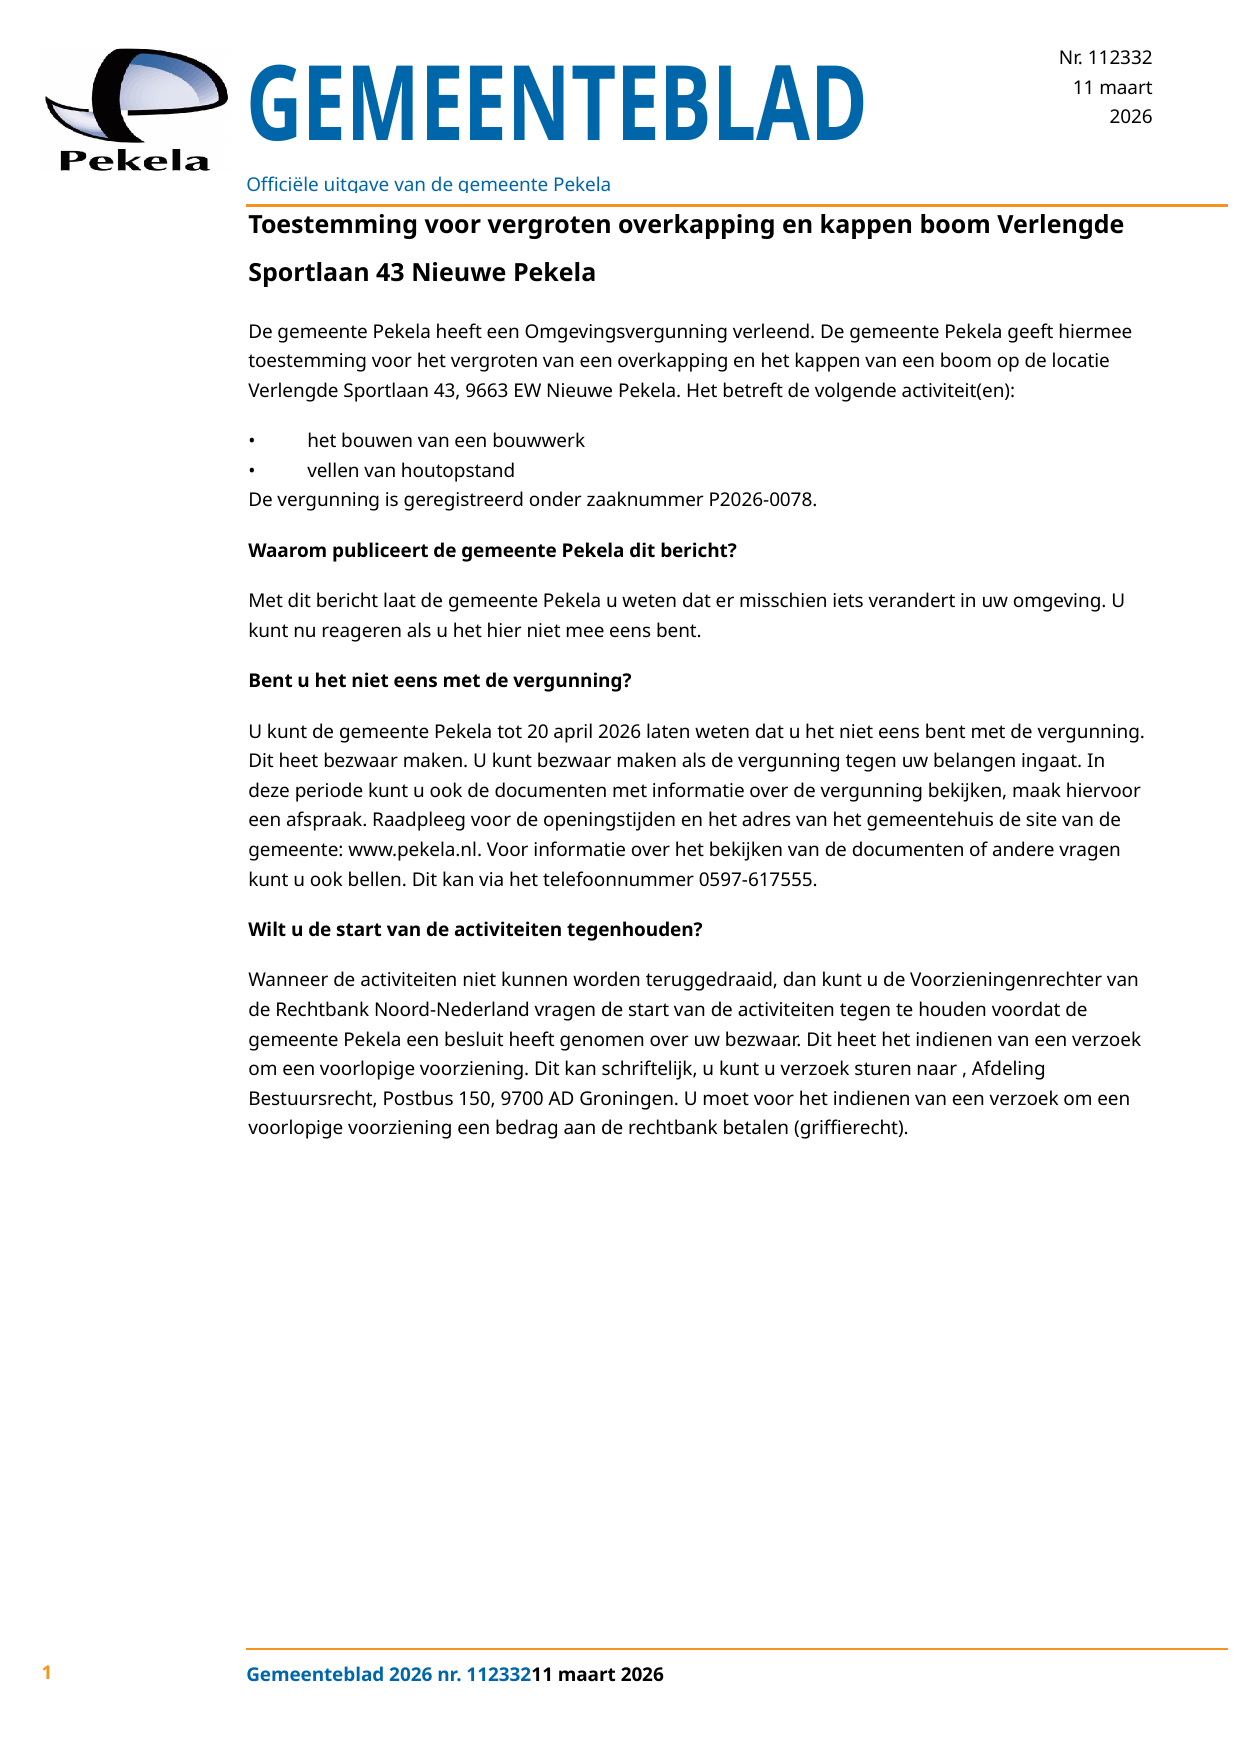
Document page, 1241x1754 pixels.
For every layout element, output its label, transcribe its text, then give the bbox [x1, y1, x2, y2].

list het bouwen van een bouwwerk [248, 427, 1152, 453]
text Toestemming voor vergroten overkapping en kappen boom Verlengde Sportlaan 43 Nieuwe Pekela [248, 207, 1152, 288]
list vellen van houtopstand [248, 457, 1152, 483]
text Wanneer de activiteiten niet kunnen worden teruggedraaid, dan kunt u de Voorzieningenrechter van de Rechtbank Noord-Nederland vragen de start van de activiteiten tegen te houden voordat de gemeente Pekela een besluit heeft genomen over uw bezwaar. Dit heet het indienen van een verzoek om een voorlopige voorziening. Dit kan schriftelijk, u kunt u verzoek sturen naar , Afdeling Bestuursrecht, Postbus 150, 9700 AD Groningen. U moet voor het indienen van een verzoek om een voorlopige voorziening een bedrag aan de rechtbank betalen (griffierecht). [248, 967, 1152, 1140]
text Bent u het niet eens met de vergunning? [248, 667, 1152, 693]
text De vergunning is geregistreerd onder zaaknummer P2026-0078. [248, 487, 1152, 512]
text De gemeente Pekela heeft een Omgevingsvergunning verleend. De gemeente Pekela geeft hiermee toestemming voor het vergroten van een overkapping en het kappen van een boom op de locatie Verlengde Sportlaan 43, 9663 EW Nieuwe Pekela. Het betreft de volgende activiteit(en): [248, 318, 1152, 403]
text Wilt u de start van de activiteiten tegenhouden? [248, 916, 1152, 942]
text U kunt de gemeente Pekela tot 20 april 2026 laten weten dat u het niet eens bent met de vergunning. Dit heet bezwaar maken. U kunt bezwaar maken als de vergunning tegen uw belangen ingaat. In deze periode kunt u ook de documenten met informatie over de vergunning bekijken, maak hiervoor een afspraak. Raadpleeg voor de openingstijden en het adres van het gemeentehuis de site van de gemeente: www.pekela.nl. Voor informatie over het bekijken van de documenten of andere vragen kunt u ook bellen. Dit kan via het telefoonnummer 0597-617555. [248, 718, 1152, 892]
picture [41, 47, 231, 172]
text Met dit bericht laat de gemeente Pekela u weten dat er misschien iets verandert in uw omgeving. U kunt nu reageren als u het hier niet mee eens bent. [248, 587, 1152, 643]
text Waarom publiceert de gemeente Pekela dit bericht? [248, 537, 1152, 563]
